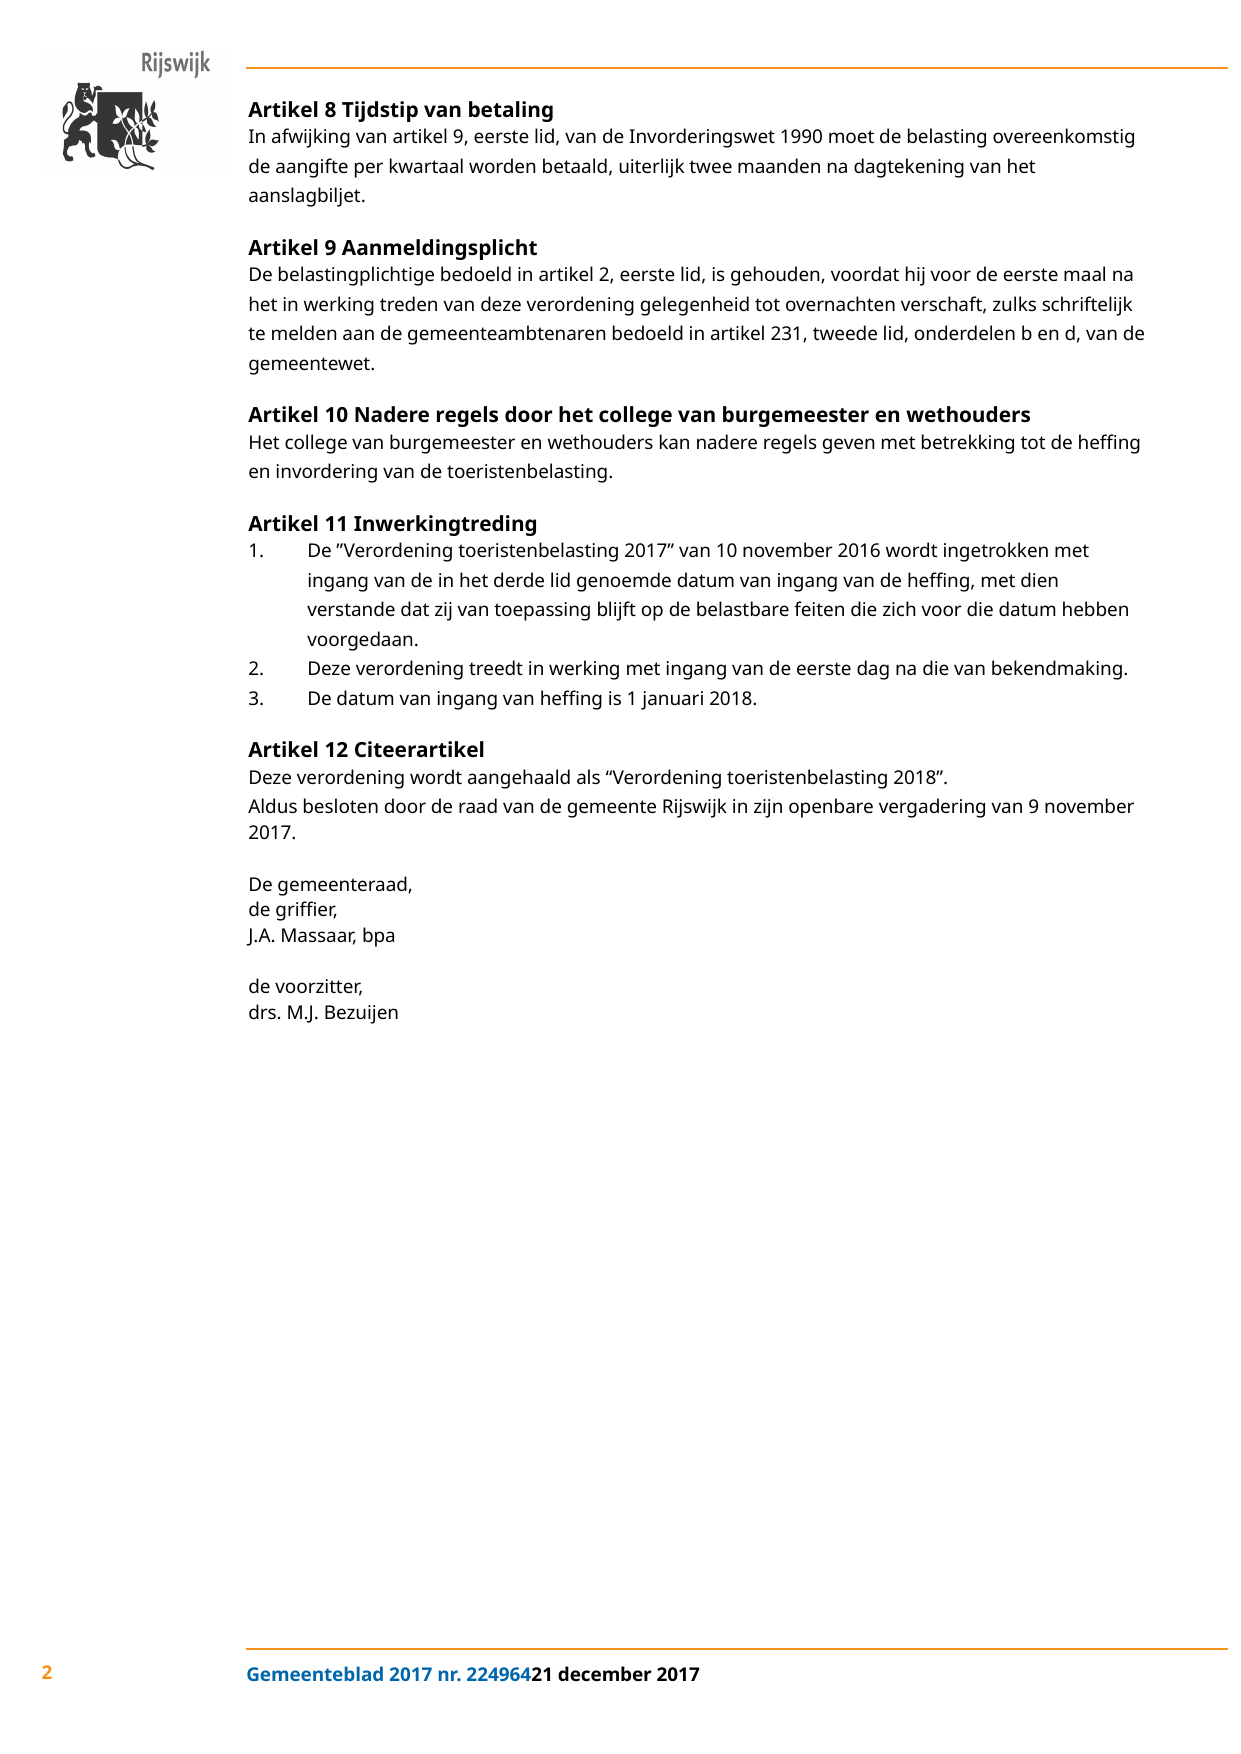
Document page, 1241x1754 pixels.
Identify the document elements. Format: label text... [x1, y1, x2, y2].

picture [41, 47, 231, 172]
text drs. M.J. Bezuijen [248, 999, 1152, 1025]
text Artikel 11 Inwerkingtreding [248, 509, 1152, 537]
text de griffier, [248, 897, 1152, 922]
text Het college van burgemeester en wethouders kan nadere regels geven met betrekking tot de heffing en invordering van de toeristenbelasting. [248, 429, 1152, 484]
list De ”Verordening toeristenbelasting 2017” van 10 november 2016 wordt ingetrokken met ingang van de in het derde lid genoemde datum van ingang van de heffing, met dien verstande dat zij van toepassing blijft op de belastbare feiten die zich voor die datum hebben voorgedaan. [248, 537, 1152, 652]
text Artikel 10 Nadere regels door het college van burgemeester en wethouders [248, 400, 1152, 429]
text Deze verordening wordt aangehaald als “Verordening toeristenbelasting 2018”. [248, 764, 1152, 790]
text Artikel 8 Tijdstip van betaling [248, 95, 1152, 123]
text J.A. Massaar, bpa [248, 922, 1152, 948]
text Artikel 12 Citeerartikel [248, 736, 1152, 764]
text de voorzitter, [248, 974, 1152, 999]
text Artikel 9 Aanmeldingsplicht [248, 233, 1152, 261]
text In afwijking van artikel 9, eerste lid, van de Invorderingswet 1990 moet de belasting overeenkomstig de aangifte per kwartaal worden betaald, uiterlijk twee maanden na dagtekening van het aanslagbiljet. [248, 123, 1152, 208]
list De datum van ingang van heffing is 1 januari 2018. [248, 685, 1152, 711]
text Aldus besloten door de raad van de gemeente Rijswijk in zijn openbare vergadering van 9 november 2017. [248, 794, 1152, 845]
list Deze verordening treedt in werking met ingang van de eerste dag na die van bekendmaking. [248, 656, 1152, 681]
text De belastingplichtige bedoeld in artikel 2, eerste lid, is gehouden, voordat hij voor de eerste maal na het in werking treden van deze verordening gelegenheid tot overnachten verschaft, zulks schriftelijk te melden aan de gemeenteambtenaren bedoeld in artikel 231, tweede lid, onderdelen b en d, van de gemeentewet. [248, 261, 1152, 376]
text De gemeenteraad, [248, 871, 1152, 897]
